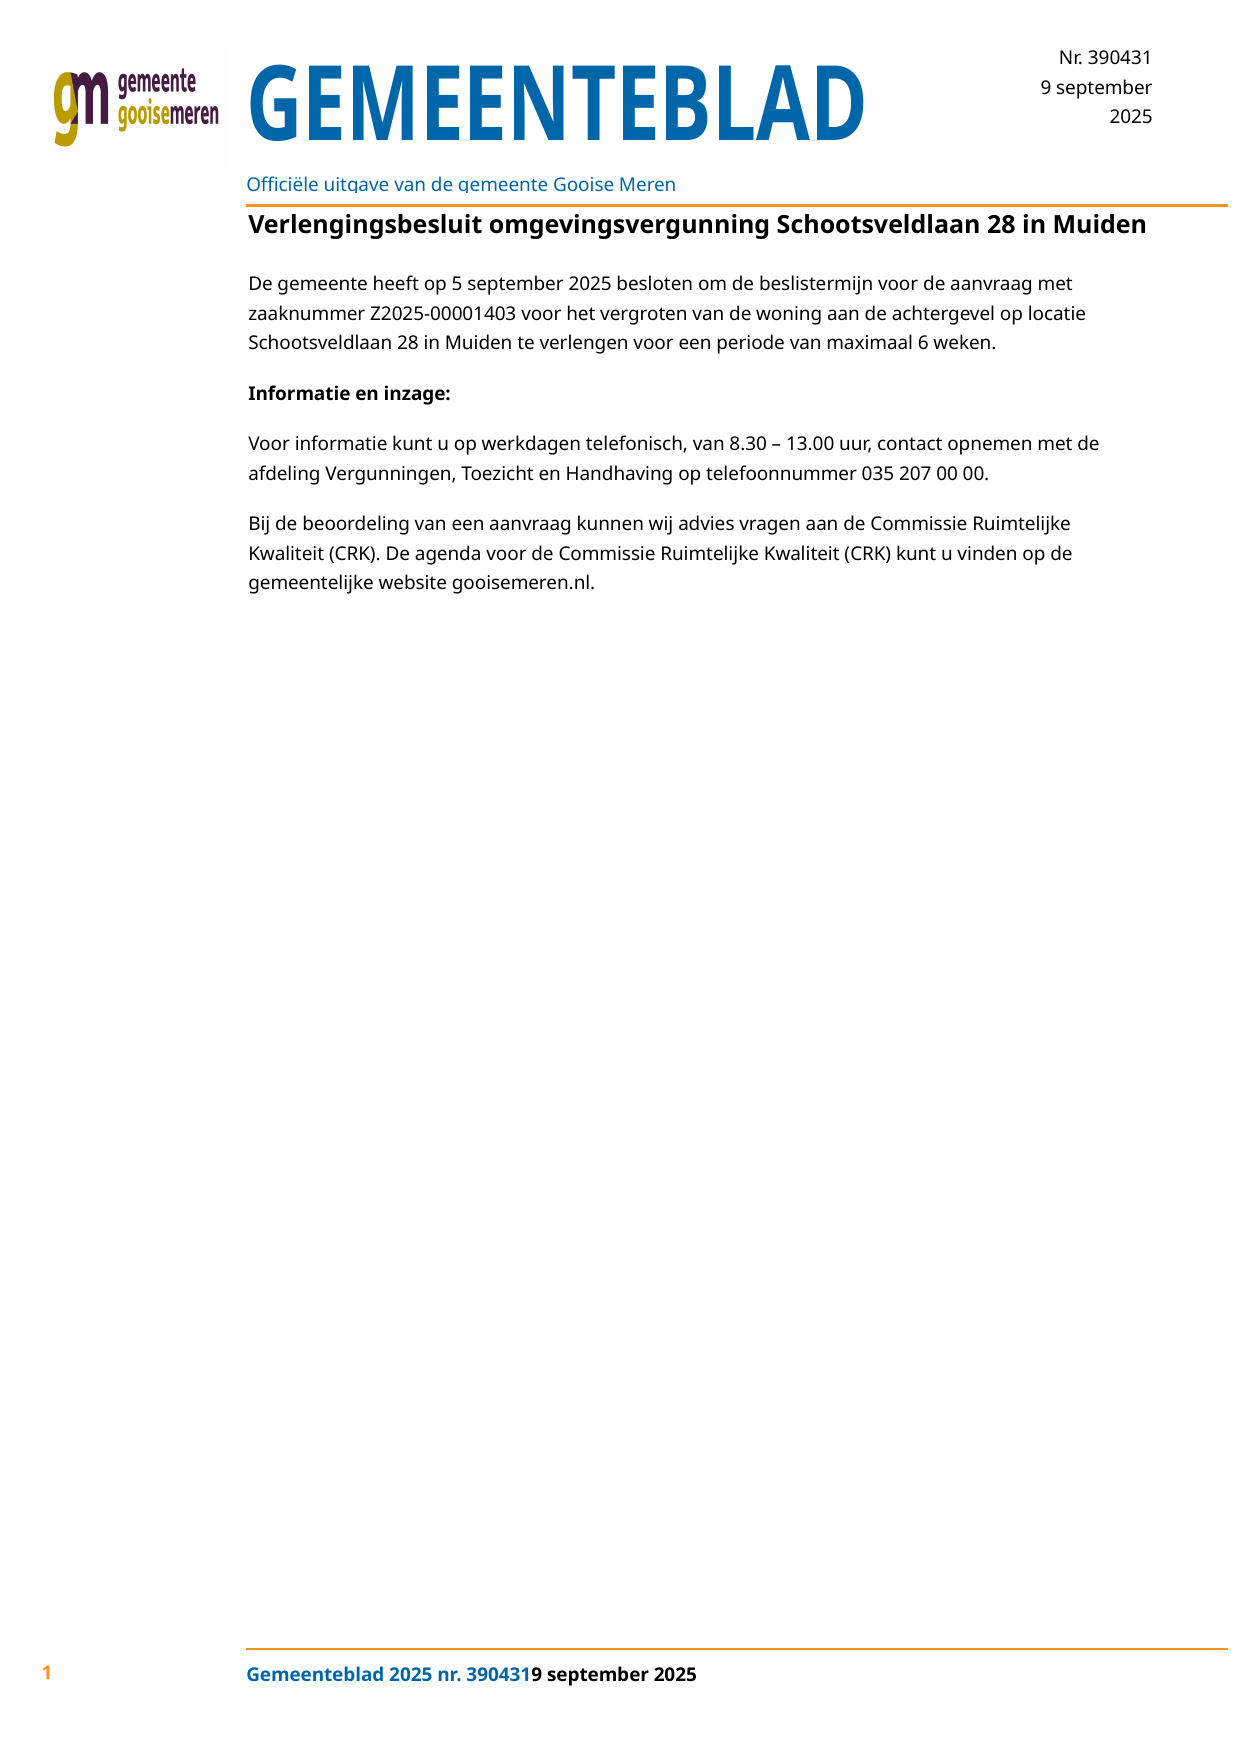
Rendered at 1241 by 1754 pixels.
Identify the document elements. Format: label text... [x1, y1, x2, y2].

text De gemeente heeft op 5 september 2025 besloten om de beslistermijn voor de aanvraag met zaaknummer Z2025-00001403 voor het vergroten van de woning aan de achtergevel op locatie Schootsveldlaan 28 in Muiden te verlengen voor een periode van maximaal 6 weken. [248, 270, 1152, 355]
text Bij de beoordeling van een aanvraag kunnen wij advies vragen aan de Commissie Ruimtelijke Kwaliteit (CRK). De agenda voor de Commissie Ruimtelijke Kwaliteit (CRK) kunt u vinden op de gemeentelijke website gooisemeren.nl. [248, 510, 1152, 595]
text Informatie en inzage: [248, 380, 1152, 406]
text Voor informatie kunt u op werkdagen telefonisch, van 8.30 – 13.00 uur, contact opnemen met de afdeling Vergunningen, Toezicht en Handhaving op telefoonnummer 035 207 00 00. [248, 430, 1152, 486]
text Verlengingsbesluit omgevingsvergunning Schootsveldlaan 28 in Muiden [248, 207, 1152, 241]
picture [41, 47, 231, 172]
